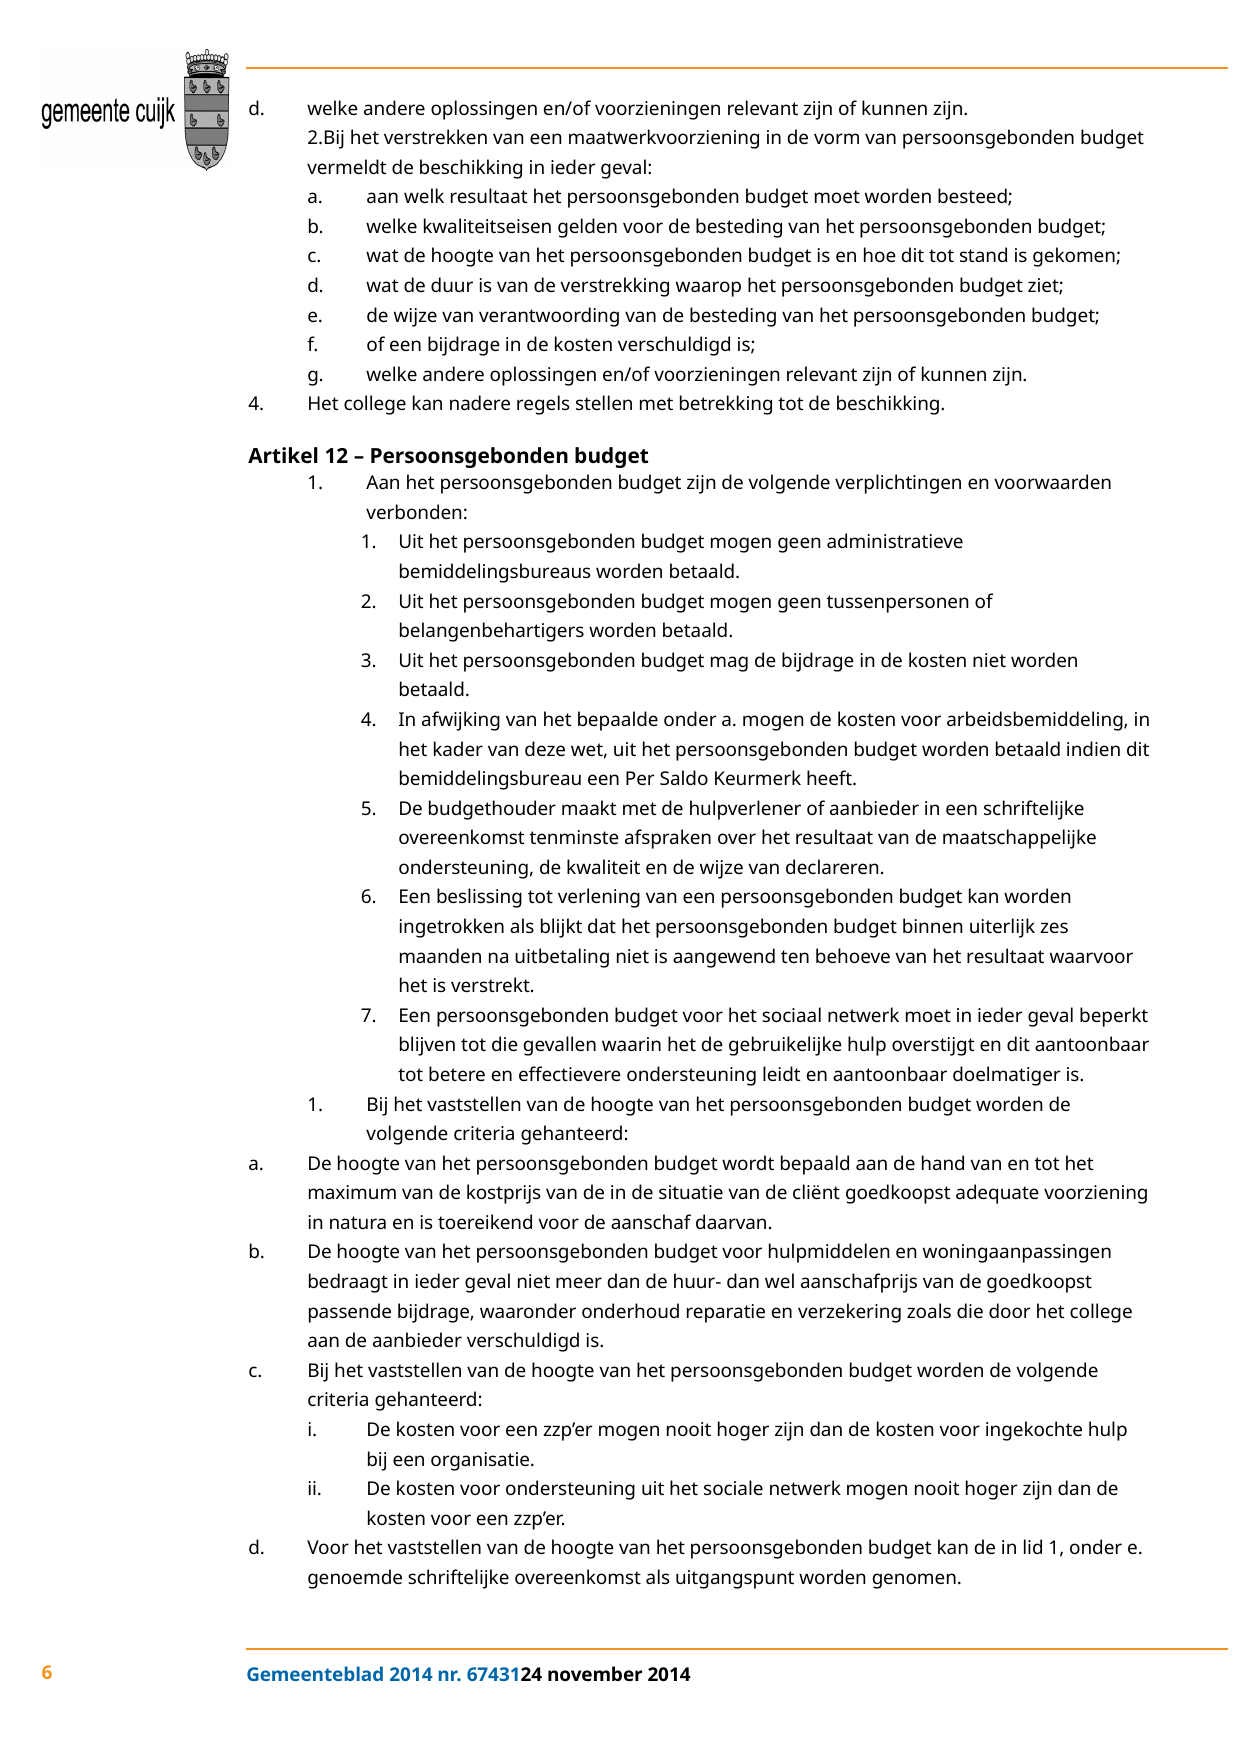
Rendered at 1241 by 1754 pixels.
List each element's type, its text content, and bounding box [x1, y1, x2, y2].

list wat de duur is van de verstrekking waarop het persoonsgebonden budget ziet; [307, 272, 1152, 298]
list welke andere oplossingen en/of voorzieningen relevant zijn of kunnen zijn. [248, 95, 1152, 121]
list De hoogte van het persoonsgebonden budget voor hulpmiddelen en woningaanpassingen bedraagt in ieder geval niet meer dan de huur- dan wel aanschafprijs van de goedkoopst passende bijdrage, waaronder onderhoud reparatie en verzekering zoals die door het college aan de aanbieder verschuldigd is. [248, 1239, 1152, 1353]
list Bij het vaststellen van de hoogte van het persoonsgebonden budget worden de volgende criteria gehanteerd: [307, 1091, 1152, 1146]
list aan welk resultaat het persoonsgebonden budget moet worden besteed; [307, 183, 1152, 209]
list welke andere oplossingen en/of voorzieningen relevant zijn of kunnen zijn. [307, 361, 1152, 387]
list De kosten voor ondersteuning uit het sociale netwerk mogen nooit hoger zijn dan de kosten voor een zzp’er. [307, 1475, 1152, 1531]
list of een bijdrage in de kosten verschuldigd is; [307, 331, 1152, 357]
list 2.Bij het verstrekken van een maatwerkvoorziening in de vorm van persoonsgebonden budget vermeldt de beschikking in ieder geval: [248, 124, 1152, 180]
list Uit het persoonsgebonden budget mogen geen tussenpersonen of belangenbehartigers worden betaald. [361, 588, 1152, 643]
list Uit het persoonsgebonden budget mogen geen administratieve bemiddelingsbureaus worden betaald. [361, 529, 1152, 584]
list De hoogte van het persoonsgebonden budget wordt bepaald aan de hand van en tot het maximum van de kostprijs van de in de situatie van de cliënt goedkoopst adequate voorziening in natura en is toereikend voor de aanschaf daarvan. [248, 1150, 1152, 1235]
picture [41, 47, 231, 172]
list Bij het vaststellen van de hoogte van het persoonsgebonden budget worden de volgende criteria gehanteerd: [248, 1357, 1152, 1412]
list Aan het persoonsgebonden budget zijn de volgende verplichtingen en voorwaarden verbonden: [307, 469, 1152, 525]
list Het college kan nadere regels stellen met betrekking tot de beschikking. [248, 391, 1152, 416]
text Artikel 12 – Persoonsgebonden budget [248, 441, 1152, 469]
list In afwijking van het bepaalde onder a. mogen de kosten voor arbeidsbemiddeling, in het kader van deze wet, uit het persoonsgebonden budget worden betaald indien dit bemiddelingsbureau een Per Saldo Keurmerk heeft. [361, 706, 1152, 791]
list De budgethouder maakt met de hulpverlener of aanbieder in een schriftelijke overeenkomst tenminste afspraken over het resultaat van de maatschappelijke ondersteuning, de kwaliteit en de wijze van declareren. [361, 795, 1152, 880]
list wat de hoogte van het persoonsgebonden budget is en hoe dit tot stand is gekomen; [307, 243, 1152, 268]
list de wijze van verantwoording van de besteding van het persoonsgebonden budget; [307, 302, 1152, 328]
list Een beslissing tot verlening van een persoonsgebonden budget kan worden ingetrokken als blijkt dat het persoonsgebonden budget binnen uiterlijk zes maanden na uitbetaling niet is aangewend ten behoeve van het resultaat waarvoor het is verstrekt. [361, 884, 1152, 998]
list De kosten voor een zzp’er mogen nooit hoger zijn dan de kosten voor ingekochte hulp bij een organisatie. [307, 1416, 1152, 1471]
list welke kwaliteitseisen gelden voor de besteding van het persoonsgebonden budget; [307, 213, 1152, 239]
list Voor het vaststellen van de hoogte van het persoonsgebonden budget kan de in lid 1, onder e. genoemde schriftelijke overeenkomst als uitgangspunt worden genomen. [248, 1534, 1152, 1590]
list Een persoonsgebonden budget voor het sociaal netwerk moet in ieder geval beperkt blijven tot die gevallen waarin het de gebruikelijke hulp overstijgt en dit aantoonbaar tot betere en effectievere ondersteuning leidt en aantoonbaar doelmatiger is. [361, 1002, 1152, 1087]
list Uit het persoonsgebonden budget mag de bijdrage in de kosten niet worden betaald. [361, 647, 1152, 702]
